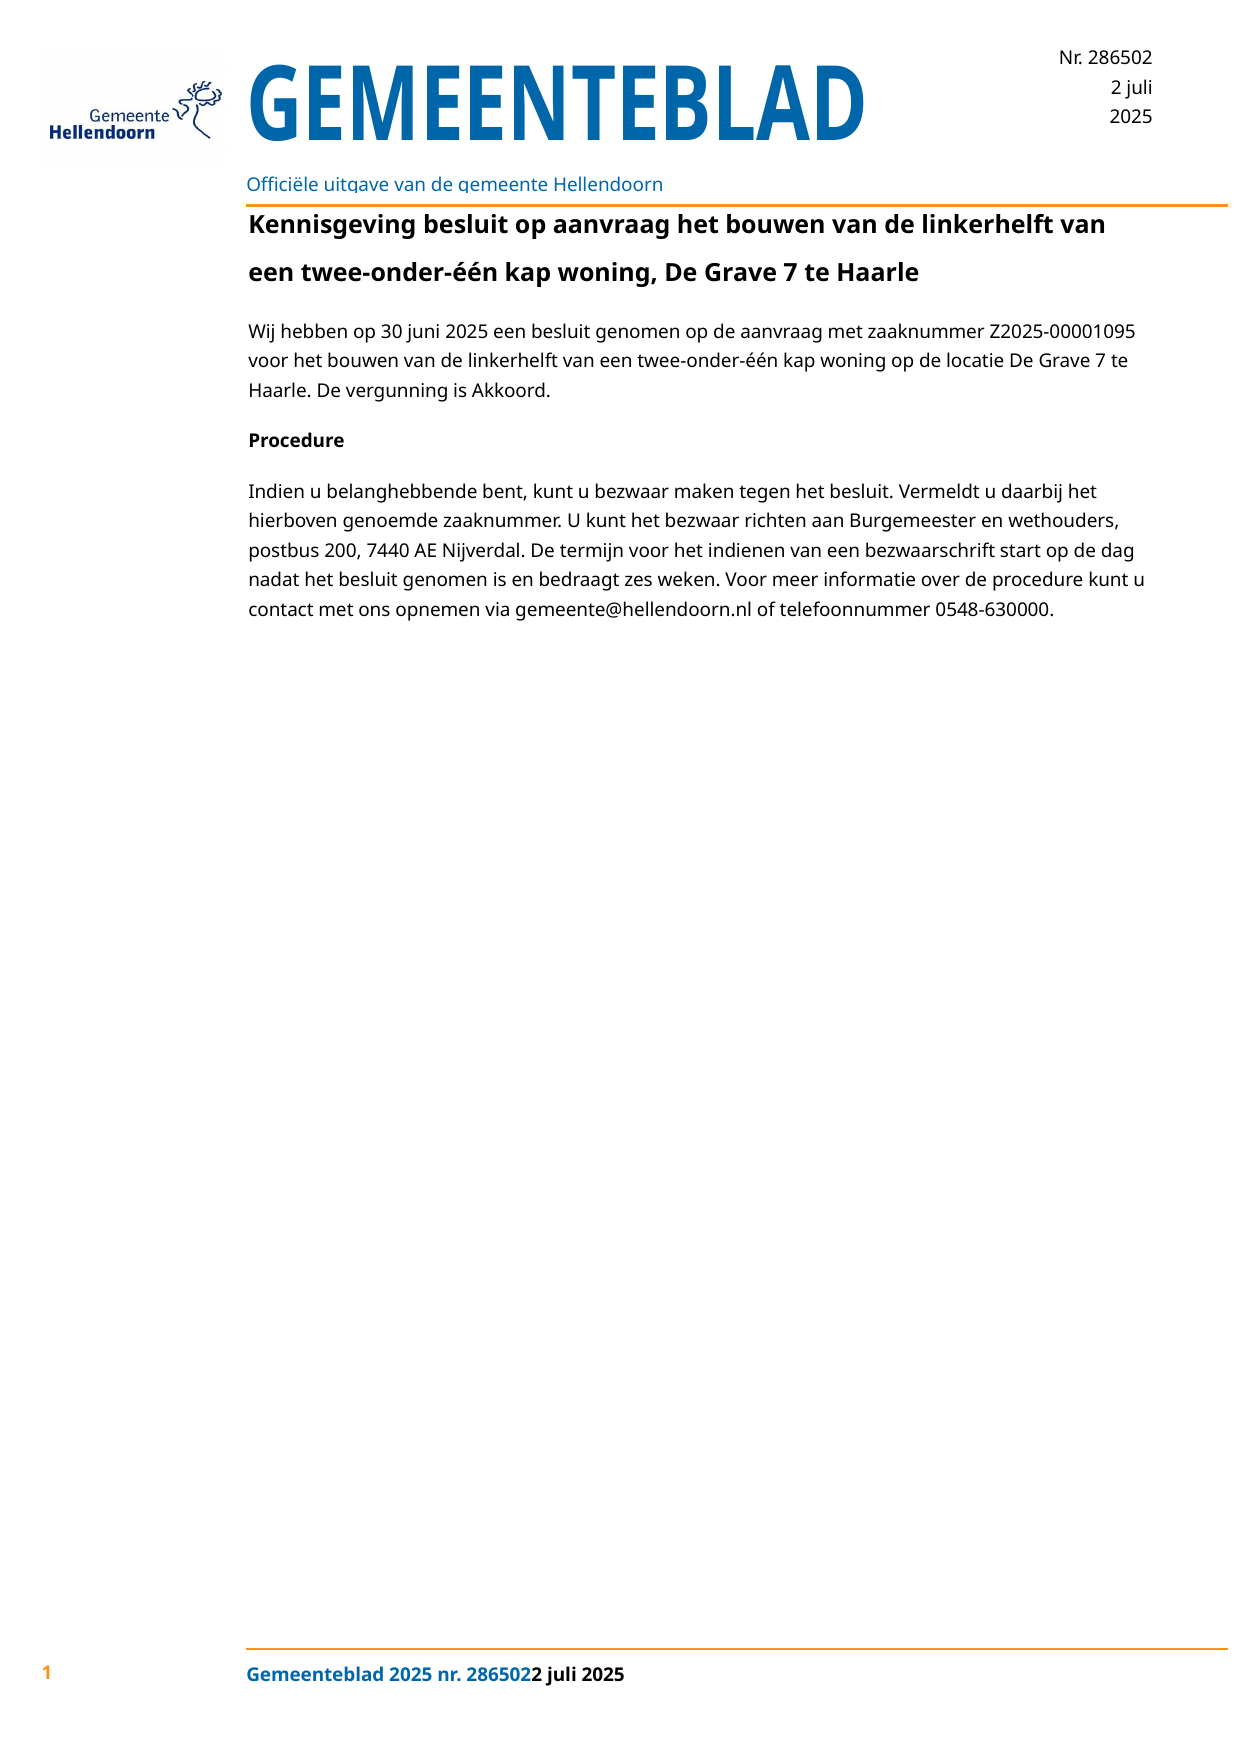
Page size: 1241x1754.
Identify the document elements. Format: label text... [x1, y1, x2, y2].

text Kennisgeving besluit op aanvraag het bouwen van de linkerhelft van een twee-onder-één kap woning, De Grave 7 te Haarle [248, 207, 1152, 288]
text Procedure [248, 427, 1152, 453]
picture [41, 47, 231, 172]
text Wij hebben op 30 juni 2025 een besluit genomen op de aanvraag met zaaknummer Z2025-00001095 voor het bouwen van de linkerhelft van een twee-onder-één kap woning op de locatie De Grave 7 te Haarle. De vergunning is Akkoord. [248, 318, 1152, 403]
text Indien u belanghebbende bent, kunt u bezwaar maken tegen het besluit. Vermeldt u daarbij het hierboven genoemde zaaknummer. U kunt het bezwaar richten aan Burgemeester en wethouders, postbus 200, 7440 AE Nijverdal. De termijn voor het indienen van een bezwaarschrift start op de dag nadat het besluit genomen is en bedraagt zes weken. Voor meer informatie over de procedure kunt u contact met ons opnemen via gemeente@hellendoorn.nl of telefoonnummer 0548-630000. [248, 478, 1152, 622]
